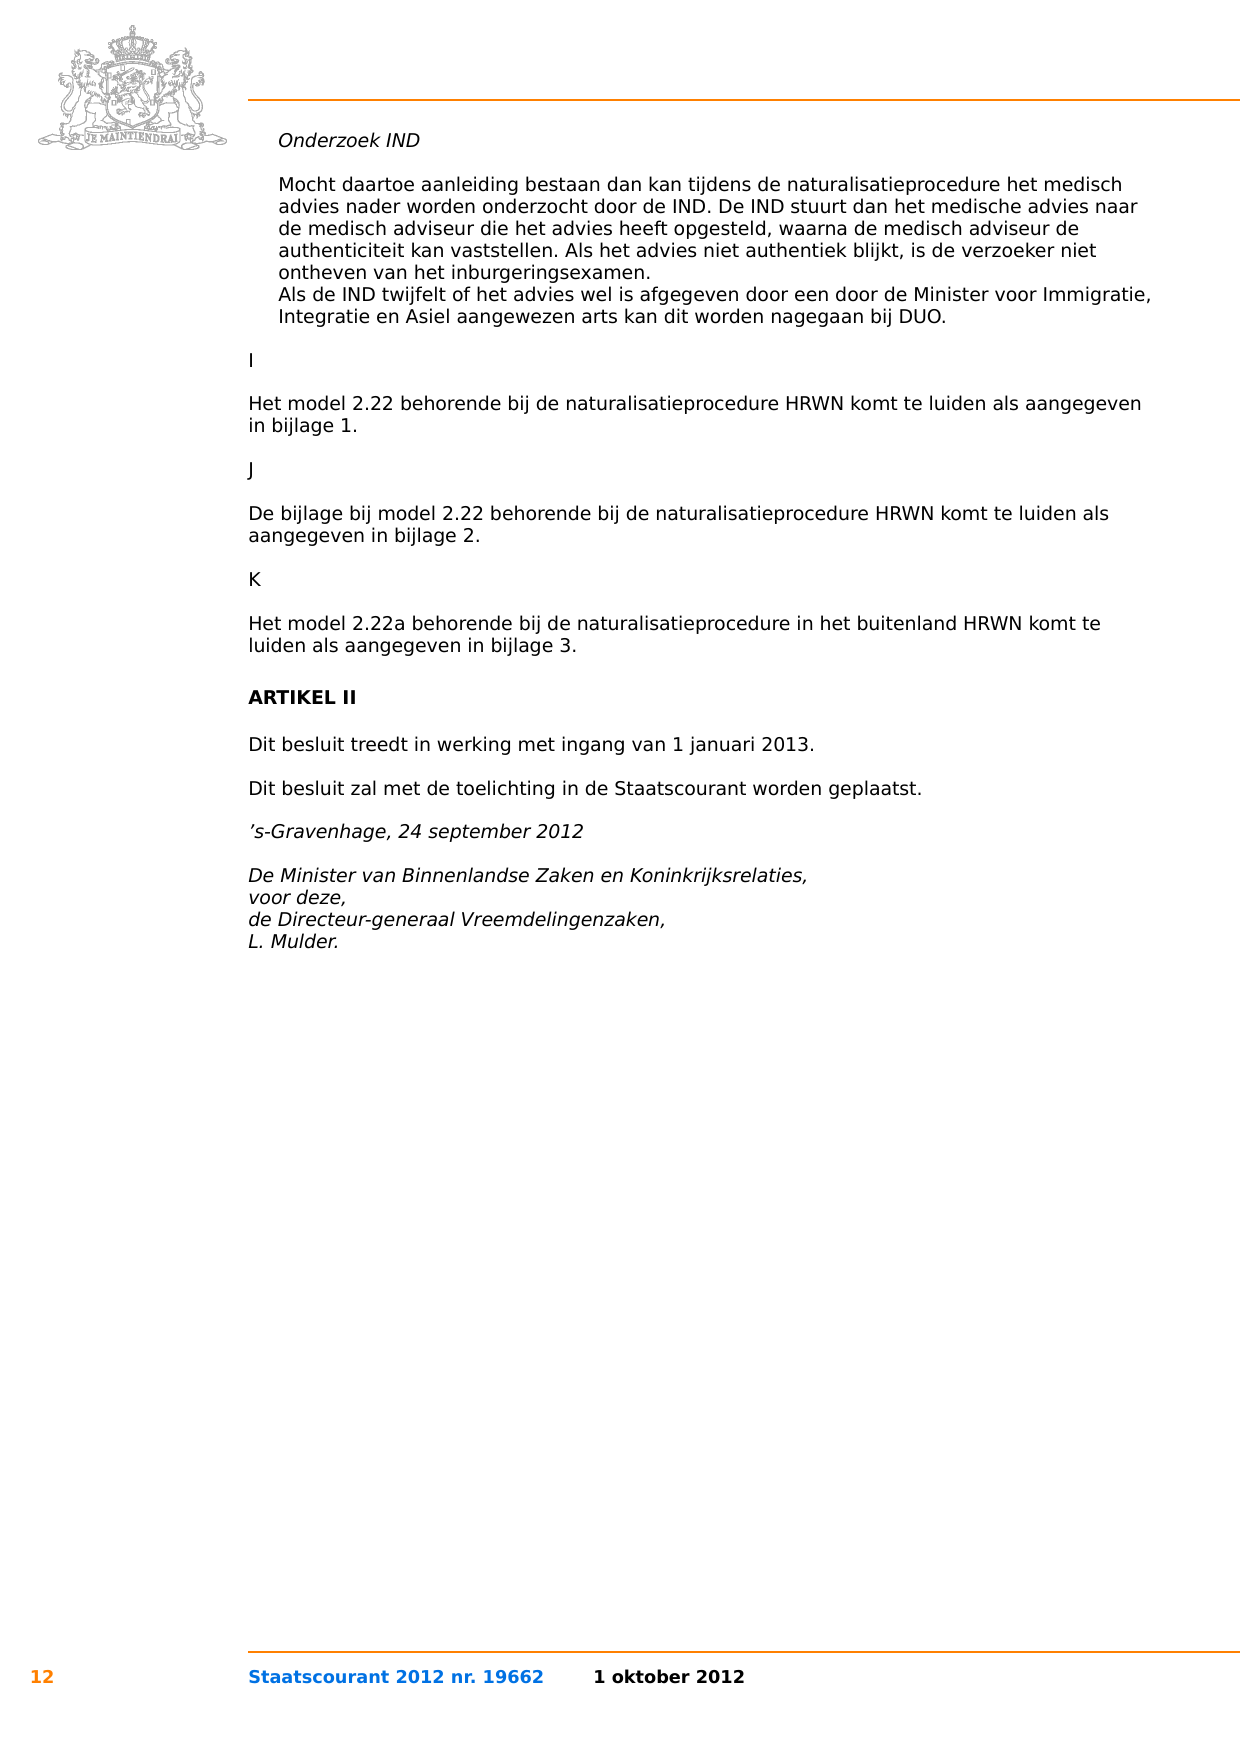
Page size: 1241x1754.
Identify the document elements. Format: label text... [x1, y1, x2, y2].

text I [248, 349, 1163, 371]
subtitle ARTIKEL II [248, 687, 1163, 709]
text ’s-Gravenhage, 24 september 2012 [248, 821, 1163, 843]
subtitle Onderzoek IND [278, 130, 1163, 152]
picture [38, 25, 227, 150]
text Het model 2.22 behorende bij de naturalisatieprocedure HRWN komt te luiden als aangegeven in bijlage 1. [248, 393, 1163, 437]
text J [248, 459, 1163, 481]
text Mocht daartoe aanleiding bestaan dan kan tijdens de naturalisatieprocedure het medisch advies nader worden onderzocht door de IND. De IND stuurt dan het medische advies naar de medisch adviseur die het advies heeft opgesteld, waarna de medisch adviseur de authenticiteit kan vaststellen. Als het advies niet authentiek blijkt, is de verzoeker niet ontheven van het inburgeringsexamen. [278, 174, 1163, 284]
text De Minister van Binnenlandse Zaken en Koninkrijksrelaties, voor deze, de Directeur-generaal Vreemdelingenzaken, L. Mulder. [248, 865, 1163, 953]
text Als de IND twijfelt of het advies wel is afgegeven door een door de Minister voor Immigratie, Integratie en Asiel aangewezen arts kan dit worden nagegaan bij DUO. [278, 284, 1163, 328]
text Het model 2.22a behorende bij de naturalisatieprocedure in het buitenland HRWN komt te luiden als aangegeven in bijlage 3. [248, 613, 1163, 657]
text De bijlage bij model 2.22 behorende bij de naturalisatieprocedure HRWN komt te luiden als aangegeven in bijlage 2. [248, 503, 1163, 547]
text Dit besluit treedt in werking met ingang van 1 januari 2013. [248, 734, 1163, 756]
text K [248, 569, 1163, 591]
text Dit besluit zal met de toelichting in de Staatscourant worden geplaatst. [248, 777, 1163, 799]
